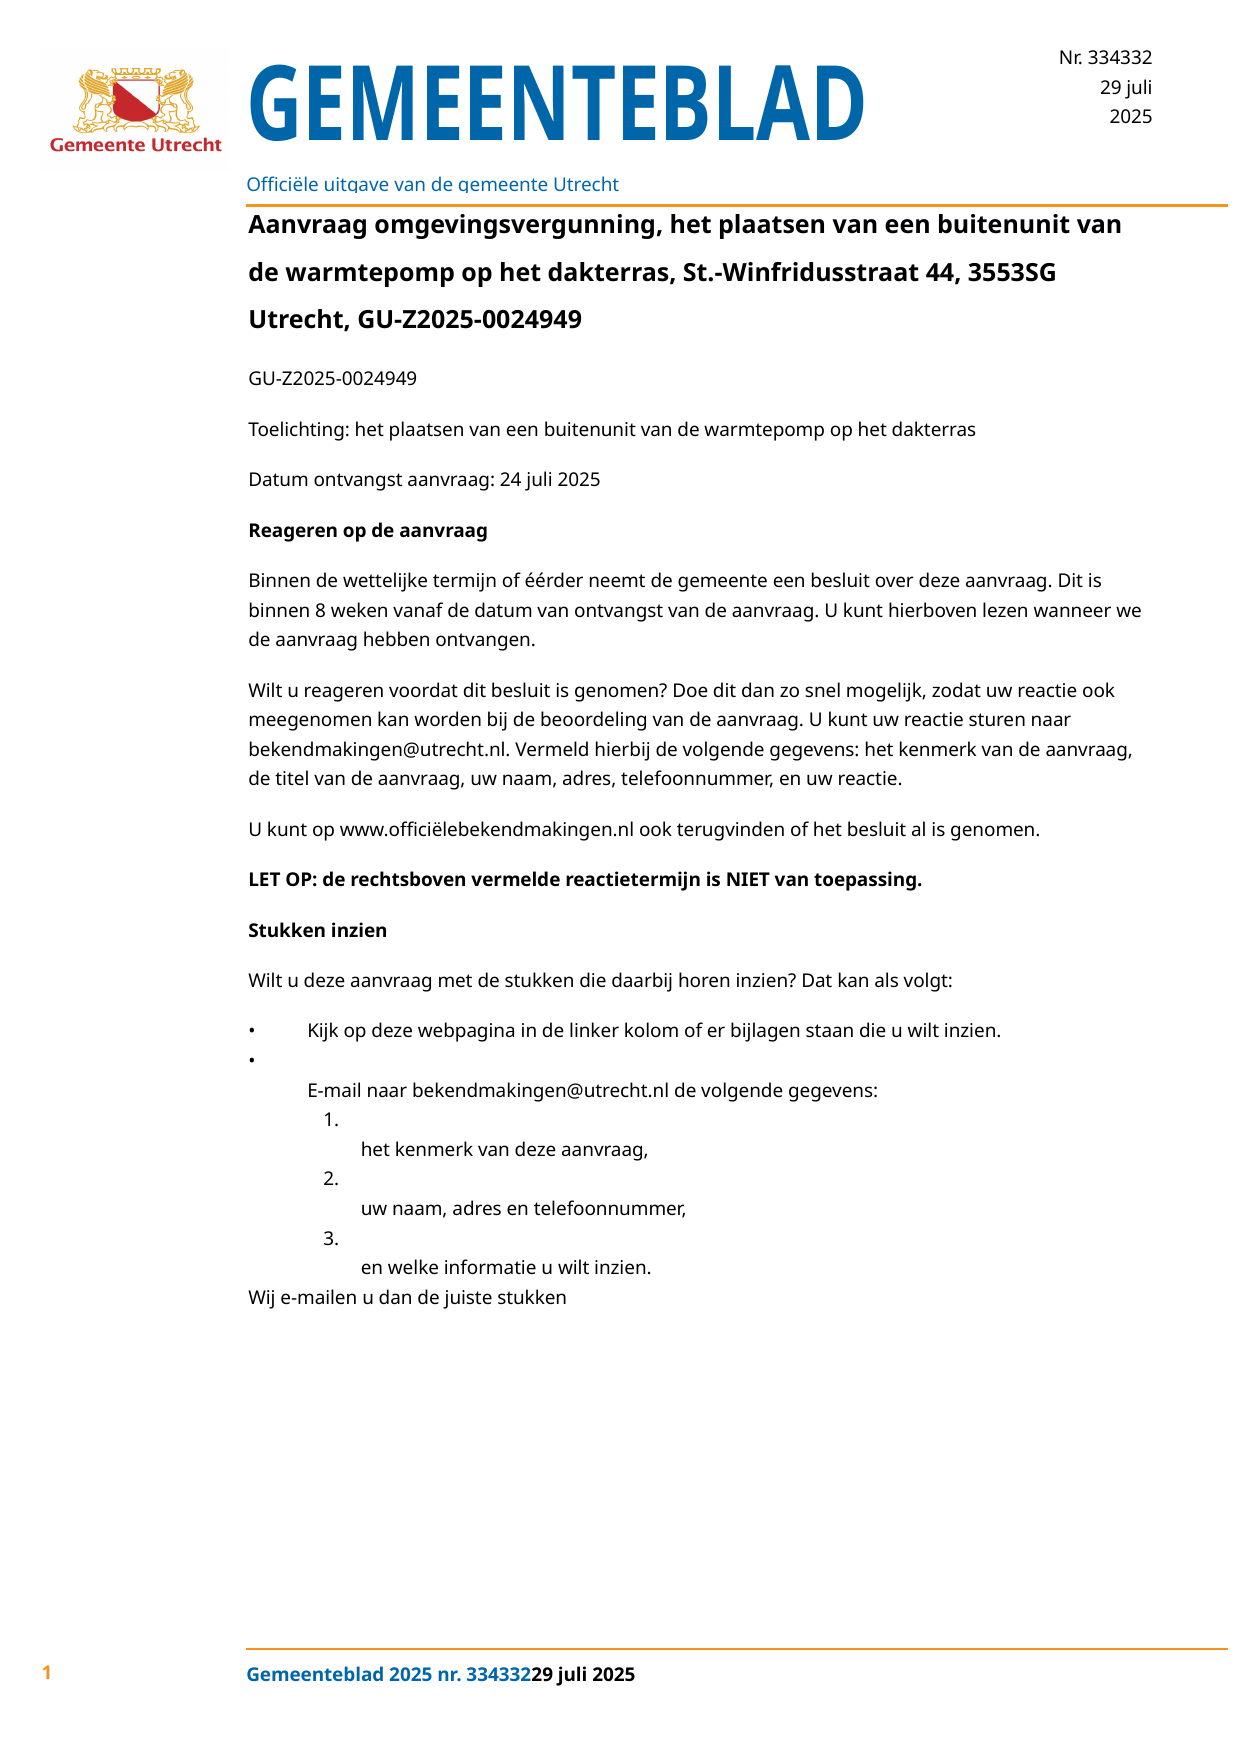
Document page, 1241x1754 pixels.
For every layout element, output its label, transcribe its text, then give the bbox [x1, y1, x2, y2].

list het kenmerk van deze aanvraag, [323, 1136, 1152, 1162]
text Aanvraag omgevingsvergunning, het plaatsen van een buitenunit van de warmtepomp op het dakterras, St.-Winfridusstraat 44, 3553SG Utrecht, GU-Z2025-0024949 [248, 207, 1152, 336]
text Wilt u reageren voordat dit besluit is genomen? Doe dit dan zo snel mogelijk, zodat uw reactie ook meegenomen kan worden bij de beoordeling van de aanvraag. U kunt uw reactie sturen naar bekendmakingen@utrecht.nl. Vermeld hierbij de volgende gegevens: het kenmerk van de aanvraag, de titel van de aanvraag, uw naam, adres, telefoonnummer, en uw reactie. [248, 677, 1152, 791]
text Stukken inzien [248, 917, 1152, 942]
text Binnen de wettelijke termijn of éérder neemt de gemeente een besluit over deze aanvraag. Dit is binnen 8 weken vanaf de datum van ontvangst van de aanvraag. U kunt hierboven lezen wanneer we de aanvraag hebben ontvangen. [248, 567, 1152, 652]
list en welke informatie u wilt inzien. [323, 1254, 1152, 1280]
list E-mail naar bekendmakingen@utrecht.nl de volgende gegevens: [248, 1077, 1152, 1102]
text Datum ontvangst aanvraag: 24 juli 2025 [248, 466, 1152, 492]
text Wilt u deze aanvraag met de stukken die daarbij horen inzien? Dat kan als volgt: [248, 967, 1152, 993]
text Wij e-mailen u dan de juiste stukken [248, 1284, 1152, 1309]
text Toelichting: het plaatsen van een buitenunit van de warmtepomp op het dakterras [248, 416, 1152, 442]
text Reageren op de aanvraag [248, 517, 1152, 542]
list Kijk op deze webpagina in de linker kolom of er bijlagen staan die u wilt inzien. [248, 1018, 1152, 1043]
text GU-Z2025-0024949 [248, 366, 1152, 391]
picture [41, 47, 231, 172]
text LET OP: de rechtsboven vermelde reactietermijn is NIET van toepassing. [248, 866, 1152, 892]
text U kunt op www.officiëlebekendmakingen.nl ook terugvinden of het besluit al is genomen. [248, 816, 1152, 842]
list uw naam, adres en telefoonnummer, [323, 1195, 1152, 1221]
